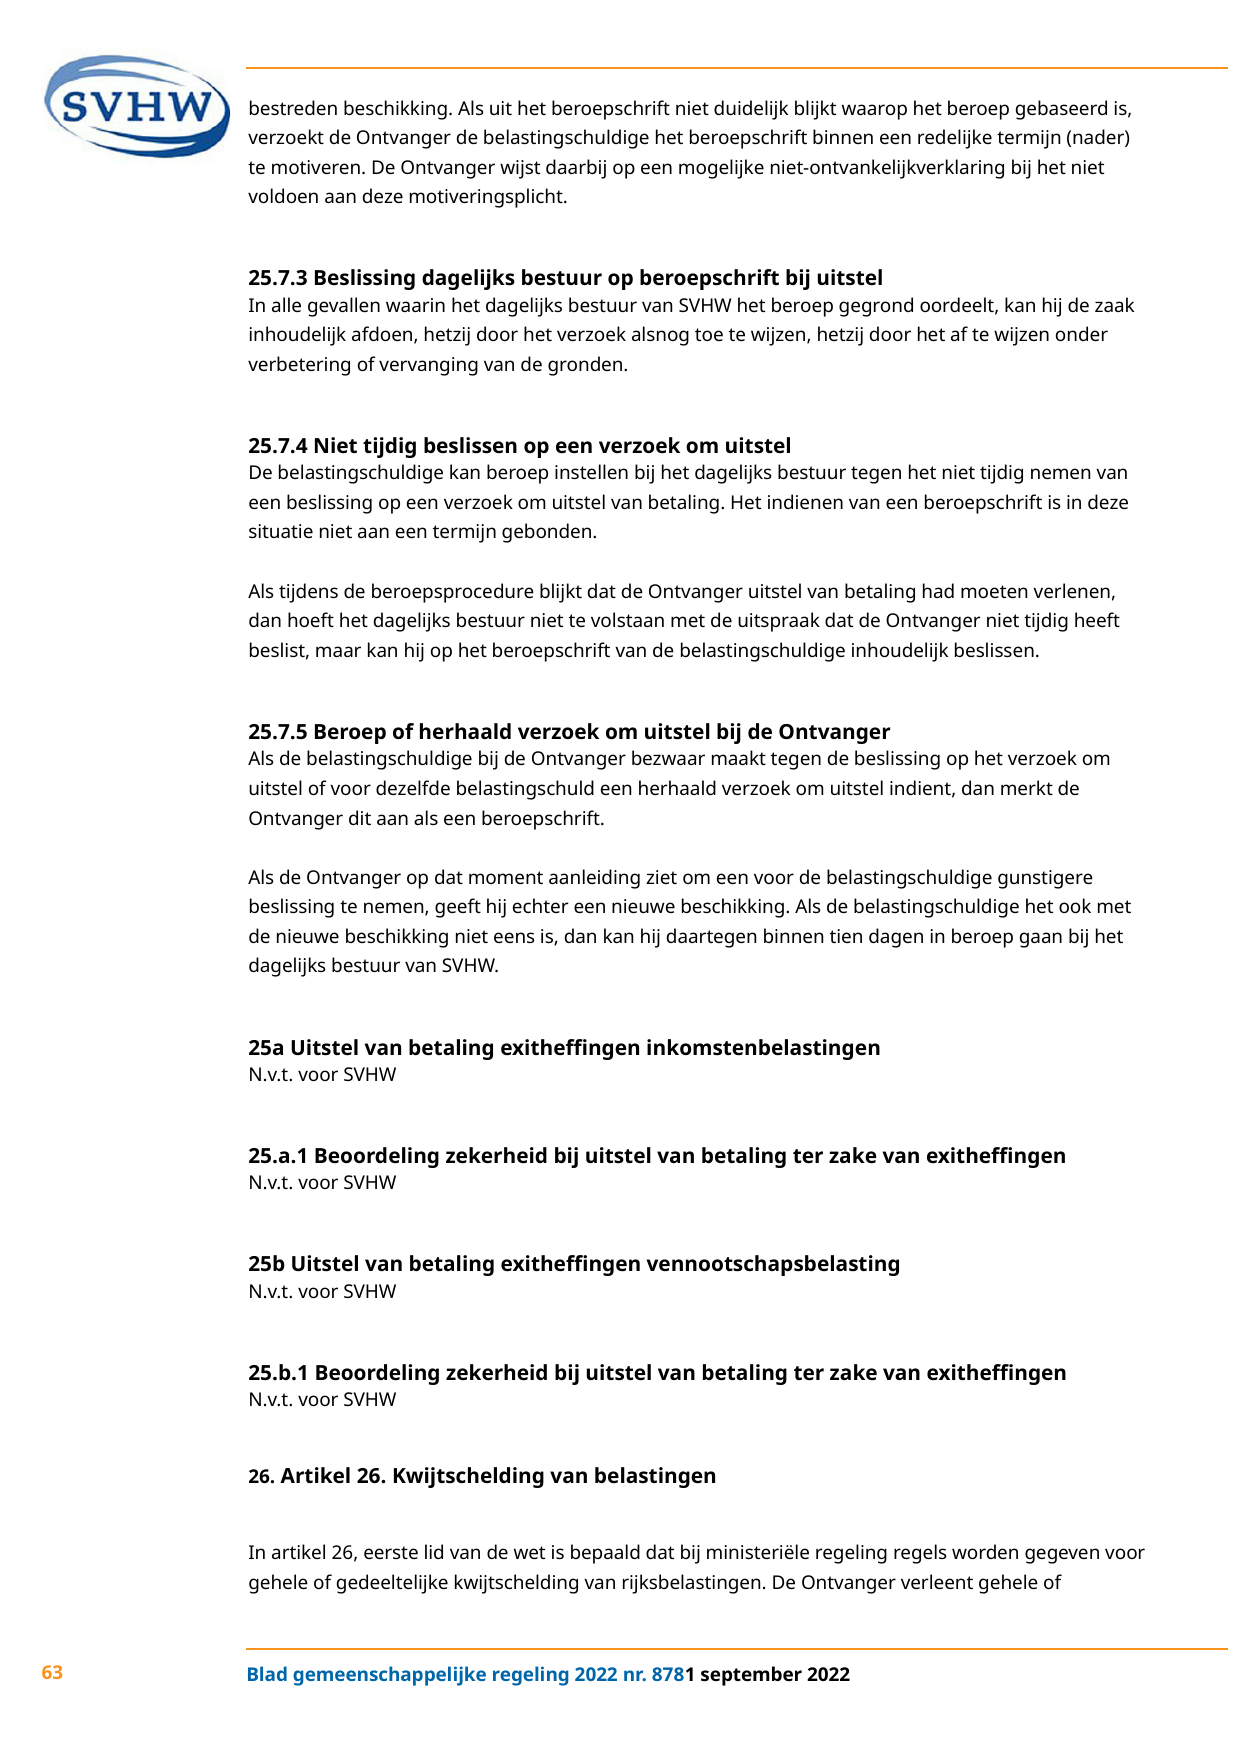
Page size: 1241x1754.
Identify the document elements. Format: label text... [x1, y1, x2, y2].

text 26. Artikel 26. Kwijtschelding van belastingen [248, 1462, 1152, 1490]
text Als de belastingschuldige bij de Ontvanger bezwaar maakt tegen de beslissing op het verzoek om uitstel of voor dezelfde belastingschuld een herhaald verzoek om uitstel indient, dan merkt de Ontvanger dit aan als een beroepschrift. [248, 746, 1152, 830]
text 25b Uitstel van betaling exitheffingen vennootschapsbelasting [248, 1249, 1152, 1278]
text 25.a.1 Beoordeling zekerheid bij uitstel van betaling ter zake van exitheffingen [248, 1141, 1152, 1169]
text Als de Ontvanger op dat moment aanleiding ziet om een voor de belastingschuldige gunstigere beslissing te nemen, geeft hij echter een nieuwe beschikking. Als de belastingschuldige het ook met de nieuwe beschikking niet eens is, dan kan hij daartegen binnen tien dagen in beroep gaan bij het dagelijks bestuur van SVHW. [248, 864, 1152, 978]
text bestreden beschikking. Als uit het beroepschrift niet duidelijk blijkt waarop het beroep gebaseerd is, verzoekt de Ontvanger de belastingschuldige het beroepschrift binnen een redelijke termijn (nader) te motiveren. De Ontvanger wijst daarbij op een mogelijke niet-ontvankelijkverklaring bij het niet voldoen aan deze motiveringsplicht. [248, 95, 1152, 209]
picture [41, 47, 231, 172]
text N.v.t. voor SVHW [248, 1169, 1152, 1195]
text De belastingschuldige kan beroep instellen bij het dagelijks bestuur tegen het niet tijdig nemen van een beslissing op een verzoek om uitstel van betaling. Het indienen van een beroepschrift is in deze situatie niet aan een termijn gebonden. [248, 459, 1152, 544]
text 25.7.3 Beslissing dagelijks bestuur op beroepschrift bij uitstel [248, 263, 1152, 292]
text 25.7.4 Niet tijdig beslissen op een verzoek om uitstel [248, 431, 1152, 459]
text Als tijdens de beroepsprocedure blijkt dat de Ontvanger uitstel van betaling had moeten verlenen, dan hoeft het dagelijks bestuur niet te volstaan met de uitspraak dat de Ontvanger niet tijdig heeft beslist, maar kan hij op het beroepschrift van de belastingschuldige inhoudelijk beslissen. [248, 578, 1152, 663]
text In artikel 26, eerste lid van de wet is bepaald dat bij ministeriële regeling regels worden gegeven voor gehele of gedeeltelijke kwijtschelding van rijksbelastingen. De Ontvanger verleent gehele of [248, 1539, 1152, 1594]
text In alle gevallen waarin het dagelijks bestuur van SVHW het beroep gegrond oordeelt, kan hij de zaak inhoudelijk afdoen, hetzij door het verzoek alsnog toe te wijzen, hetzij door het af te wijzen onder verbetering of vervanging van de gronden. [248, 292, 1152, 377]
text 25a Uitstel van betaling exitheffingen inkomstenbelastingen [248, 1033, 1152, 1061]
text 25.7.5 Beroep of herhaald verzoek om uitstel bij de Ontvanger [248, 717, 1152, 746]
text 25.b.1 Beoordeling zekerheid bij uitstel van betaling ter zake van exitheffingen [248, 1358, 1152, 1386]
text N.v.t. voor SVHW [248, 1278, 1152, 1304]
text N.v.t. voor SVHW [248, 1061, 1152, 1087]
text N.v.t. voor SVHW [248, 1386, 1152, 1412]
